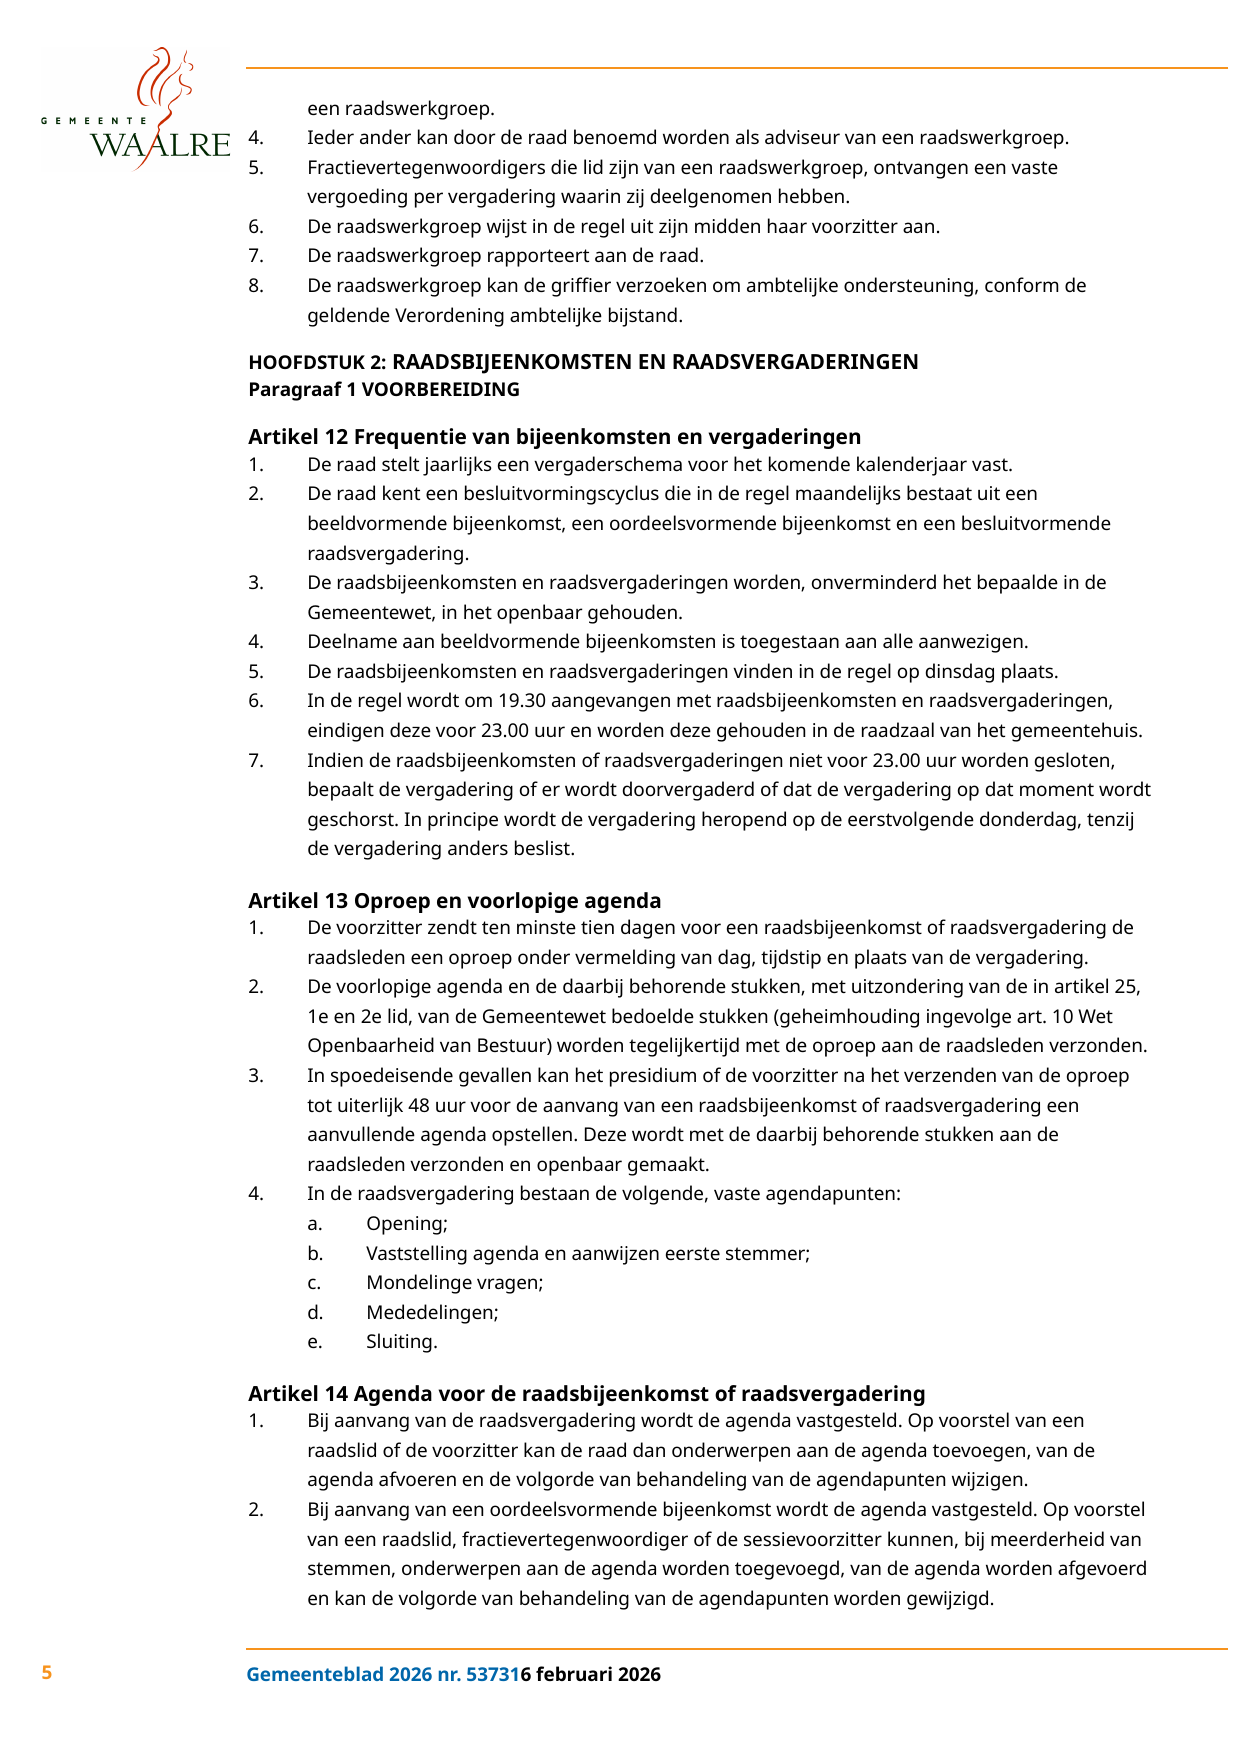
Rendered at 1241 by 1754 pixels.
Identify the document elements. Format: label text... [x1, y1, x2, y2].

list De raadswerkgroep wijst in de regel uit zijn midden haar voorzitter aan. [248, 213, 1152, 239]
picture [41, 47, 231, 172]
text Artikel 13 Oproep en voorlopige agenda [248, 886, 1152, 914]
list Mondelinge vragen; [307, 1269, 1152, 1295]
list De raad kent een besluitvormingscyclus die in de regel maandelijks bestaat uit een beeldvormende bijeenkomst, een oordeelsvormende bijeenkomst en een besluitvormende raadsvergadering. [248, 481, 1152, 565]
list De raadswerkgroep kan de griffier verzoeken om ambtelijke ondersteuning, conform de geldende Verordening ambtelijke bijstand. [248, 272, 1152, 328]
list In de regel wordt om 19.30 aangevangen met raadsbijeenkomsten en raadsvergaderingen, eindigen deze voor 23.00 uur en worden deze gehouden in de raadzaal van het gemeentehuis. [248, 688, 1152, 743]
list Opening; [307, 1210, 1152, 1236]
list een raadswerkgroep. [248, 95, 1152, 121]
list Vaststelling agenda en aanwijzen eerste stemmer; [307, 1240, 1152, 1266]
list Indien de raadsbijeenkomsten of raadsvergaderingen niet voor 23.00 uur worden gesloten, bepaalt de vergadering of er wordt doorvergaderd of dat de vergadering op dat moment wordt geschorst. In principe wordt de vergadering heropend op de eerstvolgende donderdag, tenzij de vergadering anders beslist. [248, 747, 1152, 861]
text Artikel 14 Agenda voor de raadsbijeenkomst of raadsvergadering [248, 1379, 1152, 1407]
list De raadsbijeenkomsten en raadsvergaderingen worden, onverminderd het bepaalde in de Gemeentewet, in het openbaar gehouden. [248, 569, 1152, 624]
list In spoedeisende gevallen kan het presidium of de voorzitter na het verzenden van de oproep tot uiterlijk 48 uur voor de aanvang van een raadsbijeenkomst of raadsvergadering een aanvullende agenda opstellen. Deze wordt met de daarbij behorende stukken aan de raadsleden verzonden en openbaar gemaakt. [248, 1062, 1152, 1177]
list Bij aanvang van de raadsvergadering wordt de agenda vastgesteld. Op voorstel van een raadslid of de voorzitter kan de raad dan onderwerpen aan de agenda toevoegen, van de agenda afvoeren en de volgorde van behandeling van de agendapunten wijzigen. [248, 1407, 1152, 1492]
list De voorzitter zendt ten minste tien dagen voor een raadsbijeenkomst of raadsvergadering de raadsleden een oproep onder vermelding van dag, tijdstip en plaats van de vergadering. [248, 914, 1152, 970]
list In de raadsvergadering bestaan de volgende, vaste agendapunten: [248, 1181, 1152, 1206]
list De raad stelt jaarlijks een vergaderschema voor het komende kalenderjaar vast. [248, 451, 1152, 477]
list Deelname aan beeldvormende bijeenkomsten is toegestaan aan alle aanwezigen. [248, 628, 1152, 654]
list De voorlopige agenda en de daarbij behorende stukken, met uitzondering van de in artikel 25, 1e en 2e lid, van de Gemeentewet bedoelde stukken (geheimhouding ingevolge art. 10 Wet Openbaarheid van Bestuur) worden tegelijkertijd met de oproep aan de raadsleden verzonden. [248, 973, 1152, 1058]
list Fractievertegenwoordigers die lid zijn van een raadswerkgroep, ontvangen een vaste vergoeding per vergadering waarin zij deelgenomen hebben. [248, 154, 1152, 209]
list Mededelingen; [307, 1299, 1152, 1325]
list Bij aanvang van een oordeelsvormende bijeenkomst wordt de agenda vastgesteld. Op voorstel van een raadslid, fractievertegenwoordiger of de sessievoorzitter kunnen, bij meerderheid van stemmen, onderwerpen aan de agenda worden toegevoegd, van de agenda worden afgevoerd en kan de volgorde van behandeling van de agendapunten worden gewijzigd. [248, 1496, 1152, 1611]
list De raadsbijeenkomsten en raadsvergaderingen vinden in de regel op dinsdag plaats. [248, 658, 1152, 684]
list De raadswerkgroep rapporteert aan de raad. [248, 243, 1152, 268]
text Artikel 12 Frequentie van bijeenkomsten en vergaderingen [248, 422, 1152, 451]
text Paragraaf 1 VOORBEREIDING [248, 376, 1152, 402]
list Sluiting. [307, 1328, 1152, 1354]
list Ieder ander kan door de raad benoemd worden als adviseur van een raadswerkgroep. [248, 124, 1152, 150]
text HOOFDSTUK 2: RAADSBIJEENKOMSTEN EN RAADSVERGADERINGEN [248, 347, 1152, 376]
